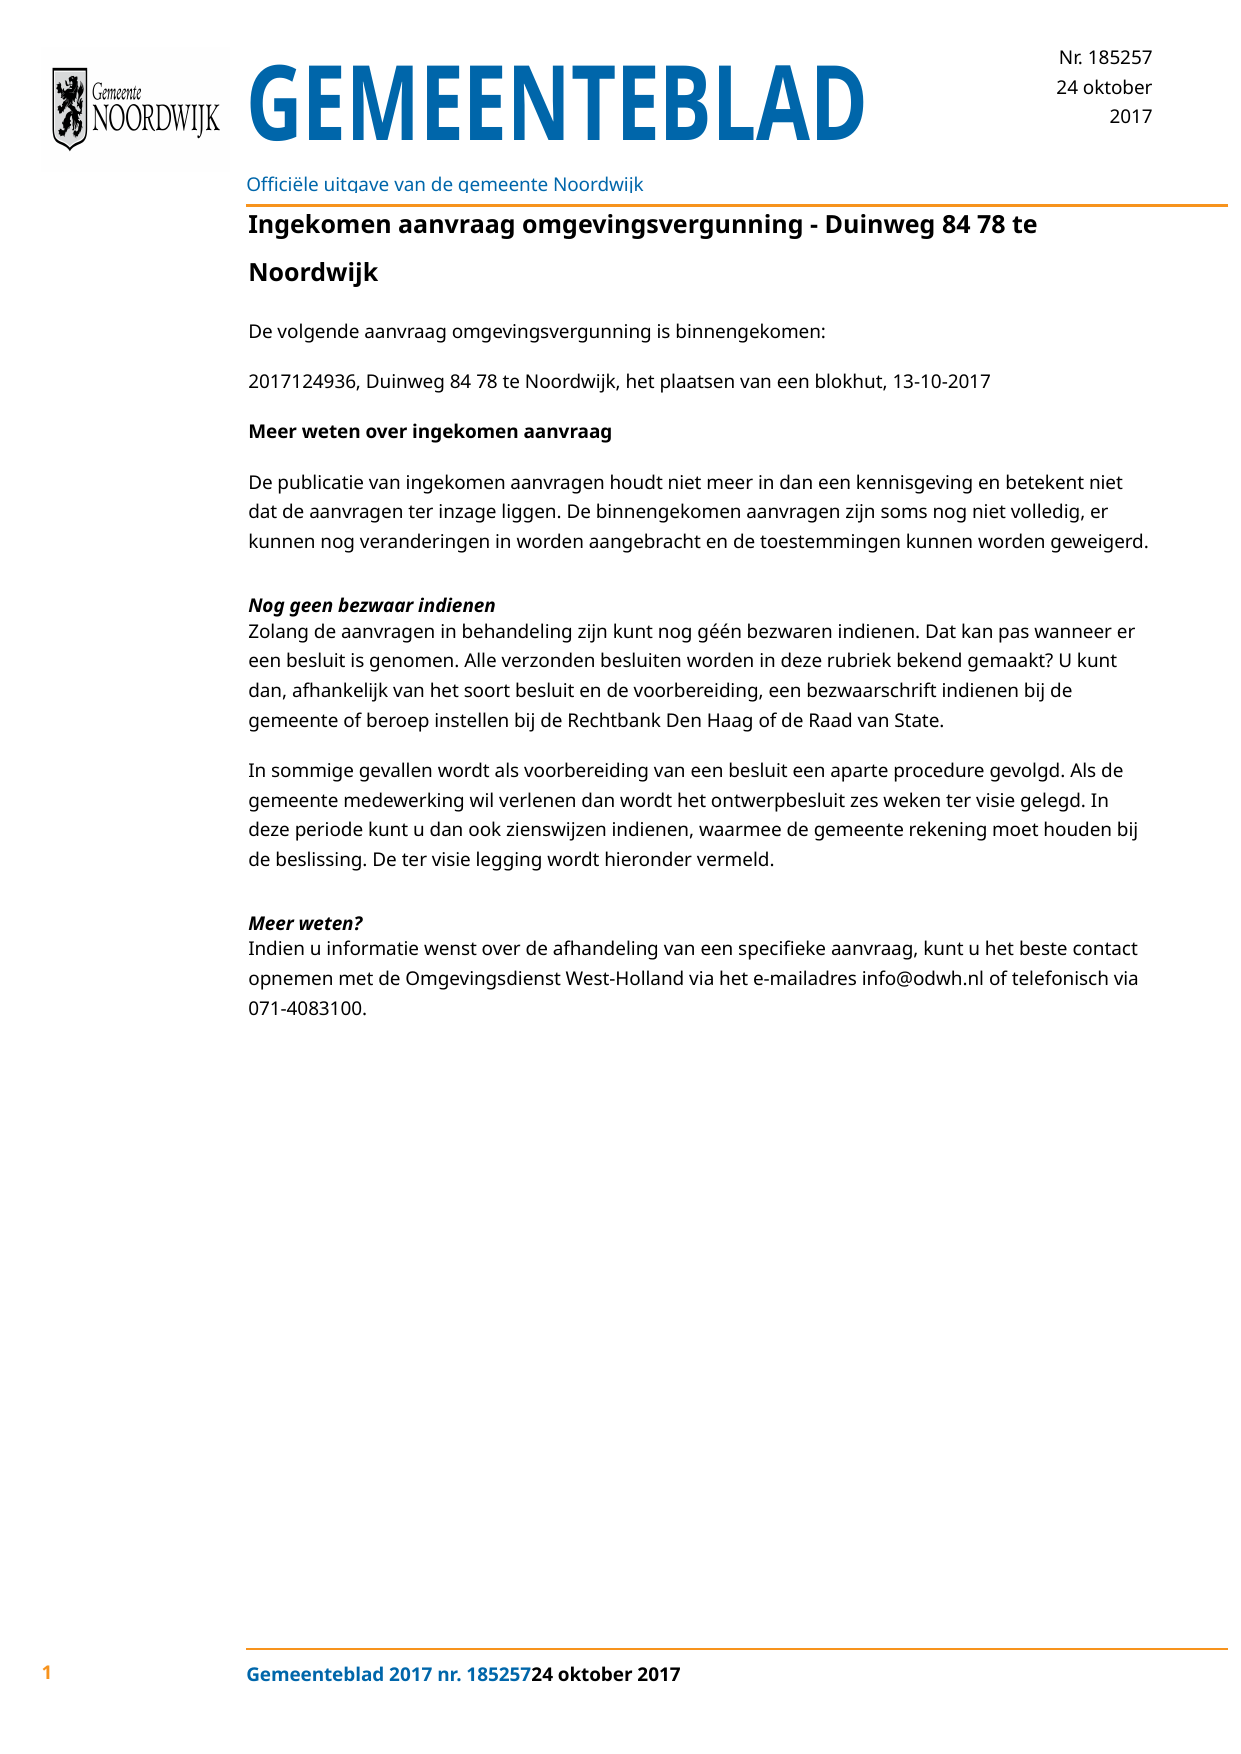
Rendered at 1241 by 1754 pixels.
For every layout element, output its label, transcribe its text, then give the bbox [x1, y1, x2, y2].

text In sommige gevallen wordt als voorbereiding van een besluit een aparte procedure gevolgd. Als de gemeente medewerking wil verlenen dan wordt het ontwerpbesluit zes weken ter visie gelegd. In deze periode kunt u dan ook zienswijzen indienen, waarmee de gemeente rekening moet houden bij de beslissing. De ter visie legging wordt hieronder vermeld. [248, 757, 1152, 872]
text De publicatie van ingekomen aanvragen houdt niet meer in dan een kennisgeving en betekent niet dat de aanvragen ter inzage liggen. De binnengekomen aanvragen zijn soms nog niet volledig, er kunnen nog veranderingen in worden aangebracht en de toestemmingen kunnen worden geweigerd. [248, 469, 1152, 554]
text Meer weten over ingekomen aanvraag [248, 419, 1152, 444]
text Meer weten? [248, 910, 1152, 936]
text 2017124936, Duinweg 84 78 te Noordwijk, het plaatsen van een blokhut, 13-10-2017 [248, 368, 1152, 394]
text Indien u informatie wenst over de afhandeling van een specifieke aanvraag, kunt u het beste contact opnemen met de Omgevingsdienst West-Holland via het e-mailadres info@odwh.nl of telefonisch via 071-4083100. [248, 936, 1152, 1021]
text Zolang de aanvragen in behandeling zijn kunt nog géén bezwaren indienen. Dat kan pas wanneer er een besluit is genomen. Alle verzonden besluiten worden in deze rubriek bekend gemaakt? U kunt dan, afhankelijk van het soort besluit en de voorbereiding, een bezwaarschrift indienen bij de gemeente of beroep instellen bij de Rechtbank Den Haag of de Raad van State. [248, 618, 1152, 732]
picture [41, 47, 231, 172]
text Ingekomen aanvraag omgevingsvergunning - Duinweg 84 78 te Noordwijk [248, 207, 1152, 288]
text Nog geen bezwaar indienen [248, 592, 1152, 618]
text De volgende aanvraag omgevingsvergunning is binnengekomen: [248, 318, 1152, 344]
